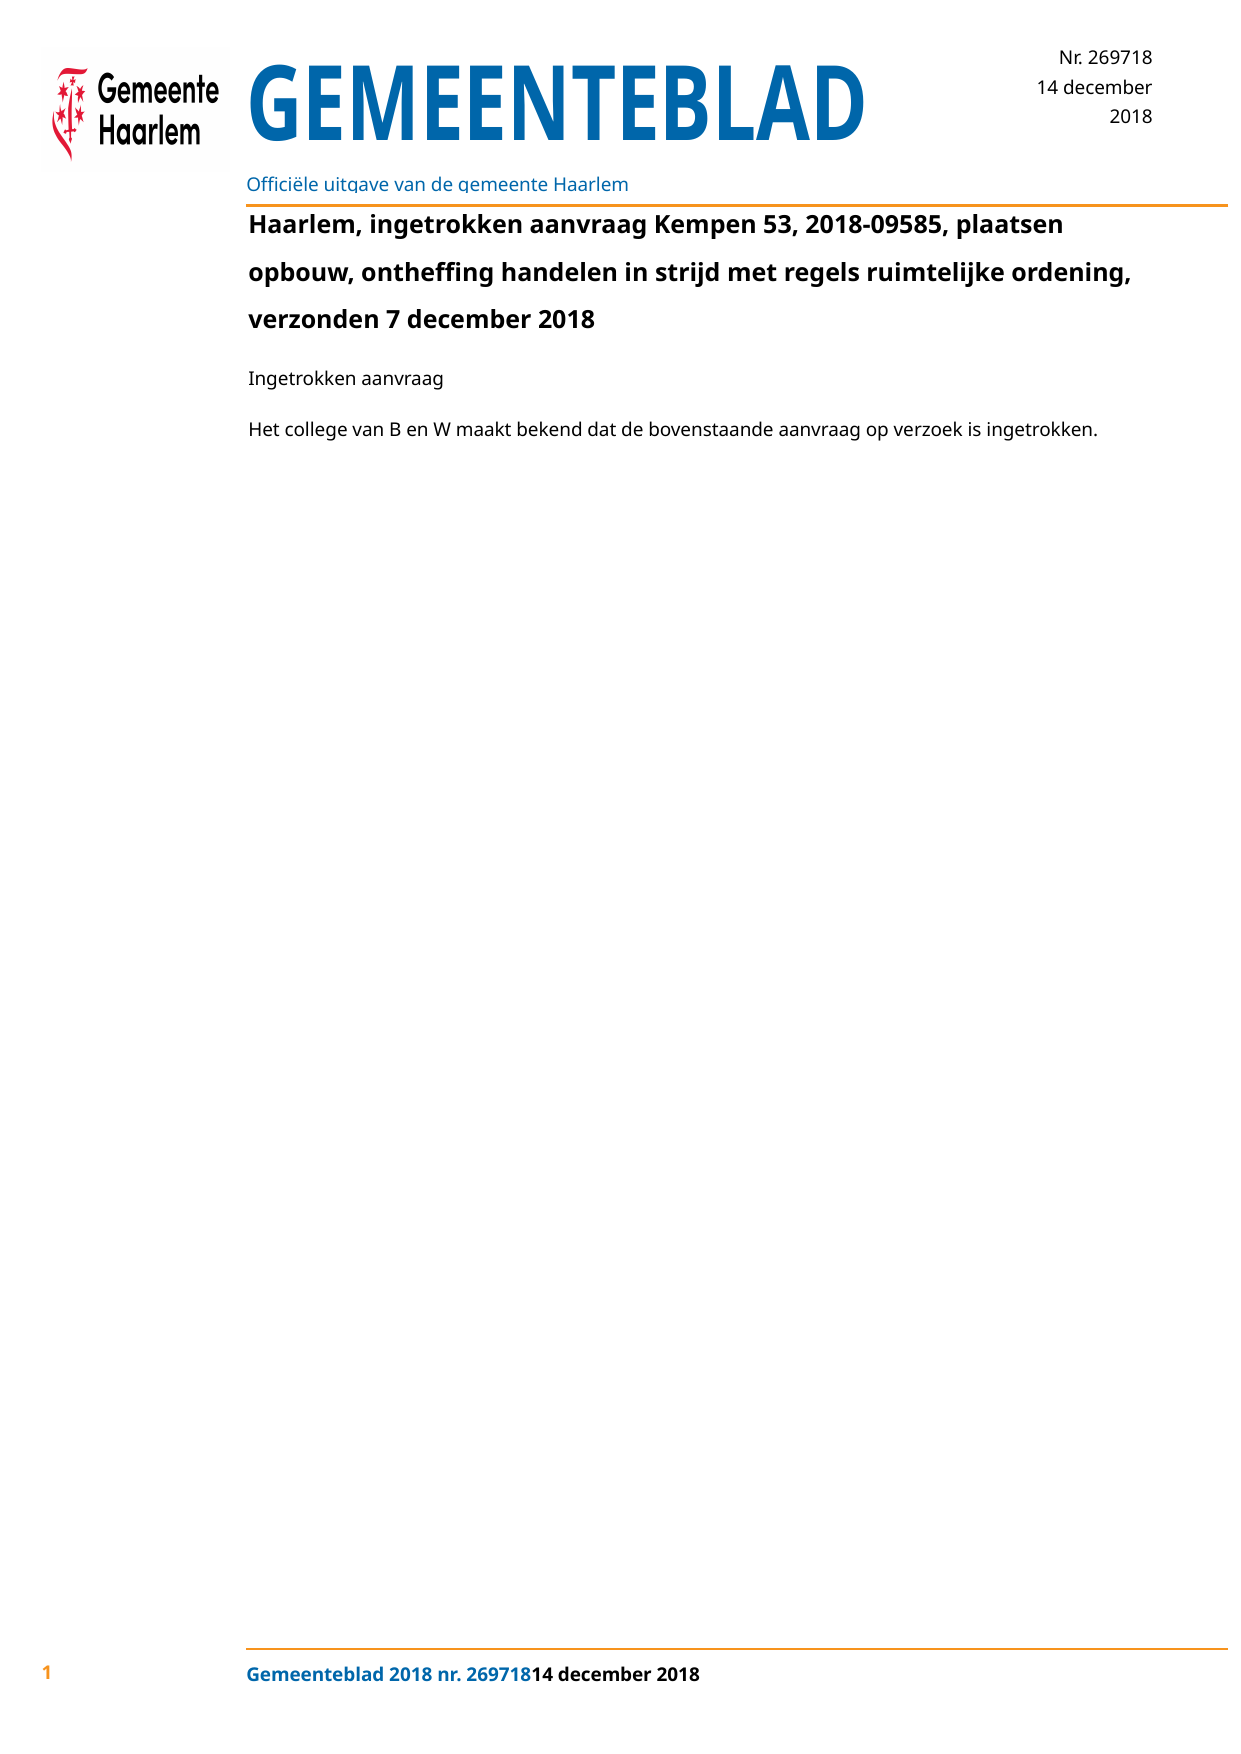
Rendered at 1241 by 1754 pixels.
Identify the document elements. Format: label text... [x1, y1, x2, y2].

picture [41, 47, 231, 172]
text Het college van B en W maakt bekend dat de bovenstaande aanvraag op verzoek is ingetrokken. [248, 416, 1152, 442]
text Ingetrokken aanvraag [248, 366, 1152, 391]
text Haarlem, ingetrokken aanvraag Kempen 53, 2018-09585, plaatsen opbouw, ontheffing handelen in strijd met regels ruimtelijke ordening, verzonden 7 december 2018 [248, 207, 1152, 336]
